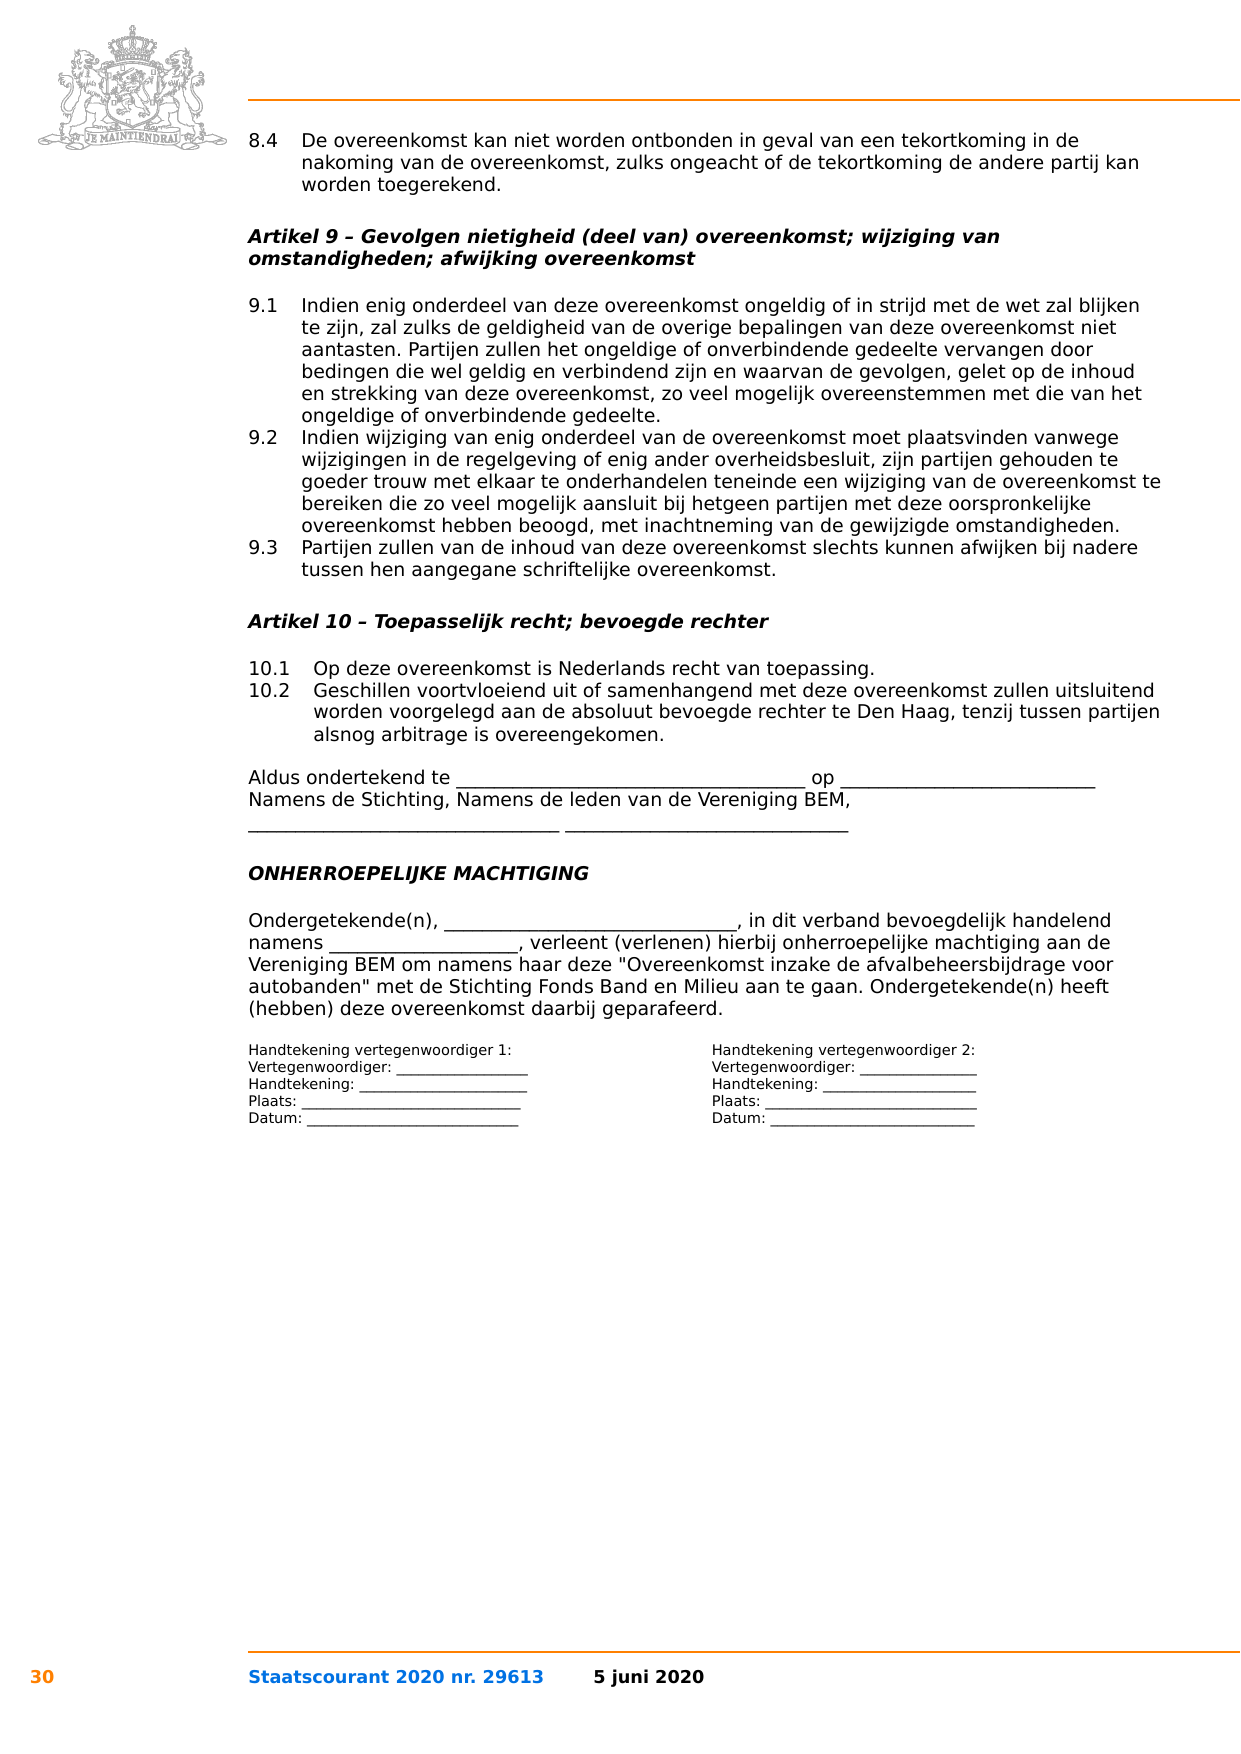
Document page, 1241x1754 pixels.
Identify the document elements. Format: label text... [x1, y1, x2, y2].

text 10.1 Op deze overeenkomst is Nederlands recht van toepassing. [248, 657, 1163, 679]
text 8.4 De overeenkomst kan niet worden ontbonden in geval van een tekortkoming in de nakoming van de overeenkomst, zulks ongeacht of de tekortkoming de andere partij kan worden toegerekend. [248, 130, 1163, 196]
table_cell Vertegenwoordiger: __________________ [248, 1059, 706, 1076]
table_header Handtekening vertegenwoordiger 2: [706, 1042, 1163, 1059]
subtitle Artikel 10 – Toepasselijk recht; bevoegde rechter [248, 611, 1163, 632]
subtitle Artikel 9 – Gevolgen nietigheid (deel van) overeenkomst; wijziging van omstandigheden; afwijking overeenkomst [248, 226, 1163, 270]
table_cell Handtekening: _____________________ [706, 1076, 1163, 1093]
subtitle ONHERROEPELIJKE MACHTIGING [248, 863, 1163, 885]
text 10.2 Geschillen voortvloeiend uit of samenhangend met deze overeenkomst zullen uitsluitend worden voorgelegd aan de absoluut bevoegde rechter te Den Haag, tenzij tussen partijen alsnog arbitrage is overeengekomen. [248, 679, 1163, 745]
table_cell Plaats: ______________________________ [248, 1093, 706, 1110]
table_cell Handtekening: _______________________ [248, 1076, 706, 1093]
text _________________________________ ______________________________ [248, 811, 1163, 833]
text 9.2 Indien wijziging van enig onderdeel van de overeenkomst moet plaatsvinden vanwege wijzigingen in de regelgeving of enig ander overheidsbesluit, zijn partijen gehouden te goeder trouw met elkaar te onderhandelen teneinde een wijziging van de overeenkomst te bereiken die zo veel mogelijk aansluit bij hetgeen partijen met deze oorspronkelijke overeenkomst hebben beoogd, met inachtneming van de gewijzigde omstandigheden. [248, 427, 1163, 537]
picture [38, 25, 227, 150]
text 9.1 Indien enig onderdeel van deze overeenkomst ongeldig of in strijd met de wet zal blijken te zijn, zal zulks de geldigheid van de overige bepalingen van deze overeenkomst niet aantasten. Partijen zullen het ongeldige of onverbindende gedeelte vervangen door bedingen die wel geldig en verbindend zijn en waarvan de gevolgen, gelet op de inhoud en strekking van deze overeenkomst, zo veel mogelijk overeenstemmen met die van het ongeldige of onverbindende gedeelte. [248, 295, 1163, 427]
table_cell Plaats: _____________________________ [706, 1093, 1163, 1110]
table_cell Datum: _____________________________ [248, 1110, 706, 1127]
text 9.3 Partijen zullen van de inhoud van deze overeenkomst slechts kunnen afwijken bij nadere tussen hen aangegane schriftelijke overeenkomst. [248, 537, 1163, 581]
table_cell Vertegenwoordiger: ________________ [706, 1059, 1163, 1076]
table_header Handtekening vertegenwoordiger 1: [248, 1042, 706, 1059]
table_cell Datum: ____________________________ [706, 1110, 1163, 1127]
text Aldus ondertekend te _____________________________________ op ___________________________ [248, 767, 1163, 789]
text Ondergetekende(n), _______________________________, in dit verband bevoegdelijk handelend namens ____________________, verleent (verlenen) hierbij onherroepelijke machtiging aan de Vereniging BEM om namens haar deze "Overeenkomst inzake de afvalbeheersbijdrage voor autobanden" met de Stichting Fonds Band en Milieu aan te gaan. Ondergetekende(n) heeft (hebben) deze overeenkomst daarbij geparafeerd. [248, 910, 1163, 1020]
text Namens de Stichting, Namens de leden van de Vereniging BEM, [248, 789, 1163, 811]
